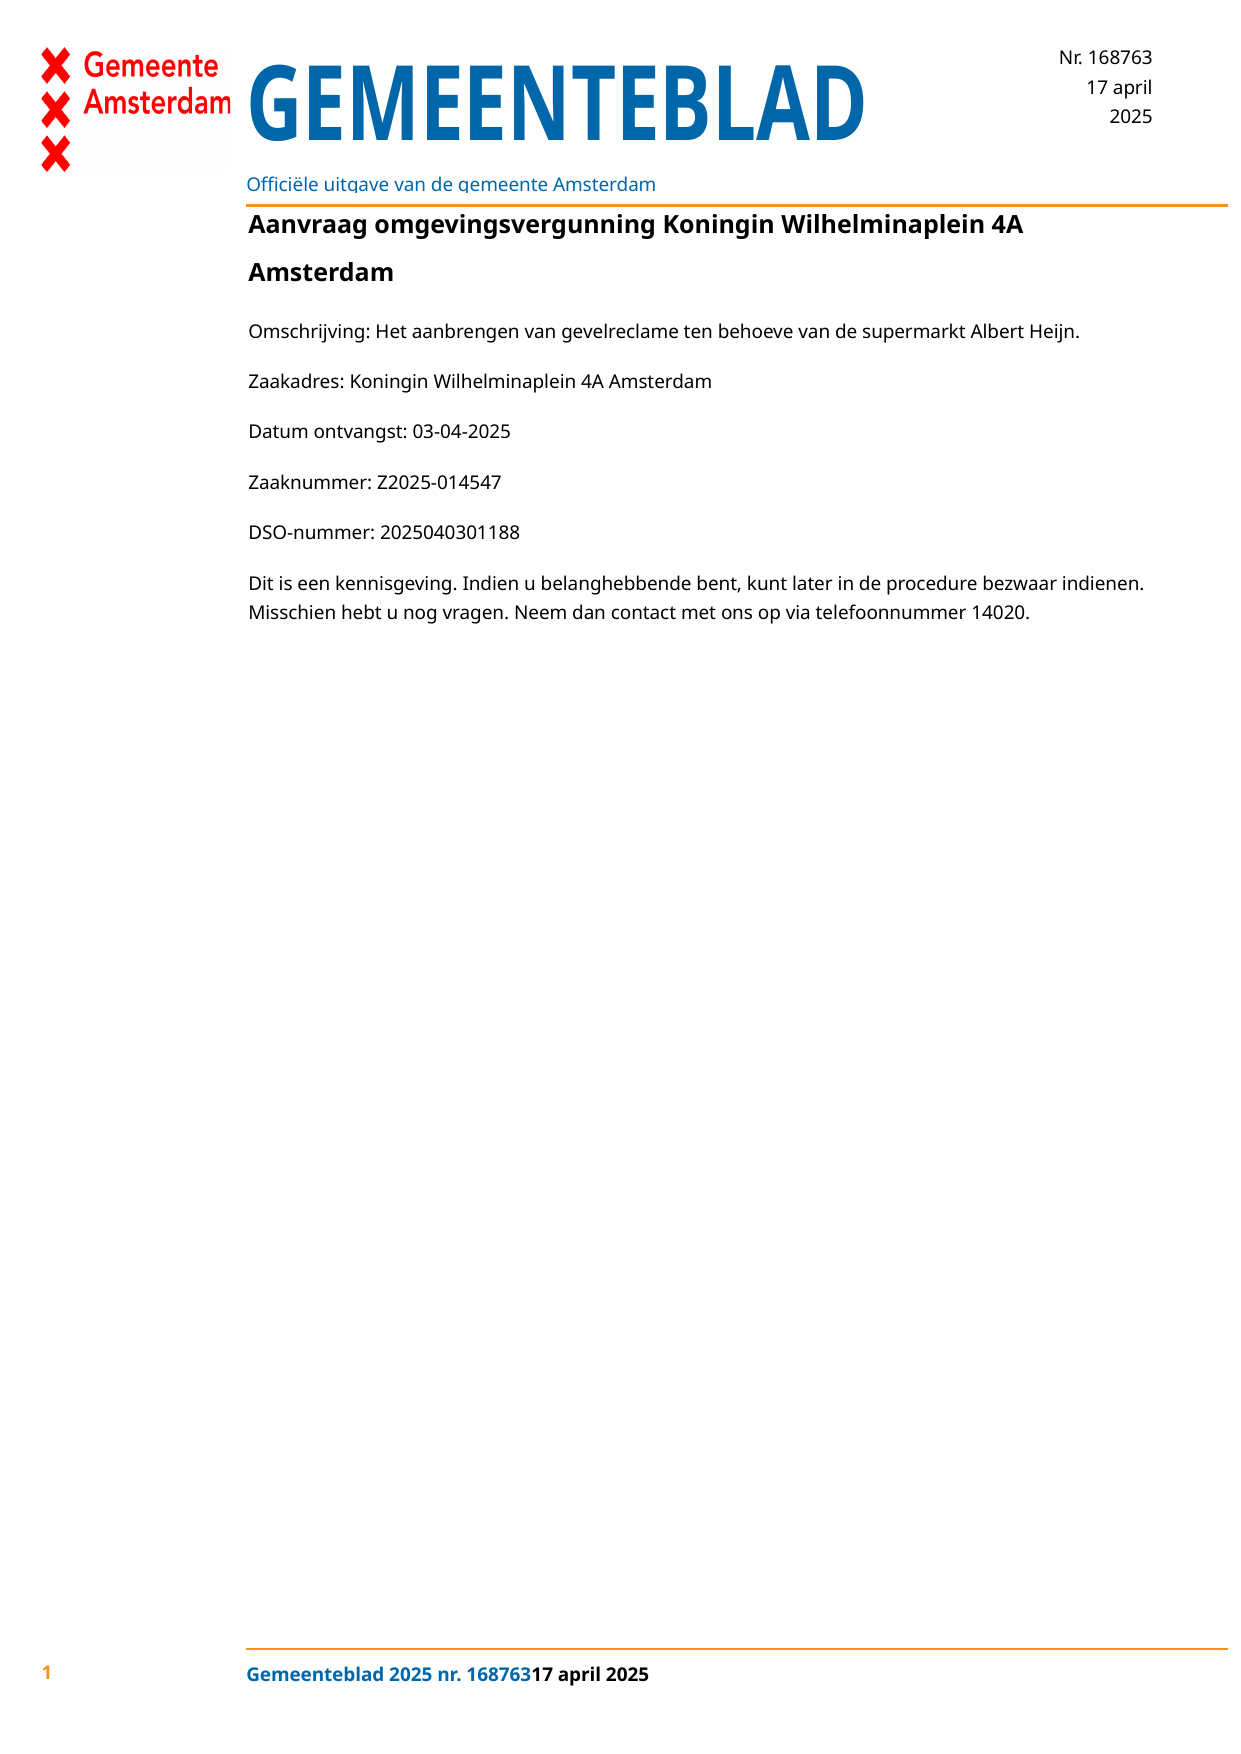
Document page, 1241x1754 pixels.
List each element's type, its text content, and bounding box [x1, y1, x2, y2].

text Dit is een kennisgeving. Indien u belanghebbende bent, kunt later in de procedure bezwaar indienen. Misschien hebt u nog vragen. Neem dan contact met ons op via telefoonnummer 14020. [248, 570, 1152, 625]
text DSO-nummer: 2025040301188 [248, 519, 1152, 545]
text Zaaknummer: Z2025-014547 [248, 469, 1152, 495]
text Datum ontvangst: 03-04-2025 [248, 419, 1152, 444]
text Zaakadres: Koningin Wilhelminaplein 4A Amsterdam [248, 368, 1152, 394]
text Aanvraag omgevingsvergunning Koningin Wilhelminaplein 4A Amsterdam [248, 207, 1152, 288]
text Omschrijving: Het aanbrengen van gevelreclame ten behoeve van de supermarkt Albert Heijn. [248, 318, 1152, 344]
picture [41, 47, 231, 172]
